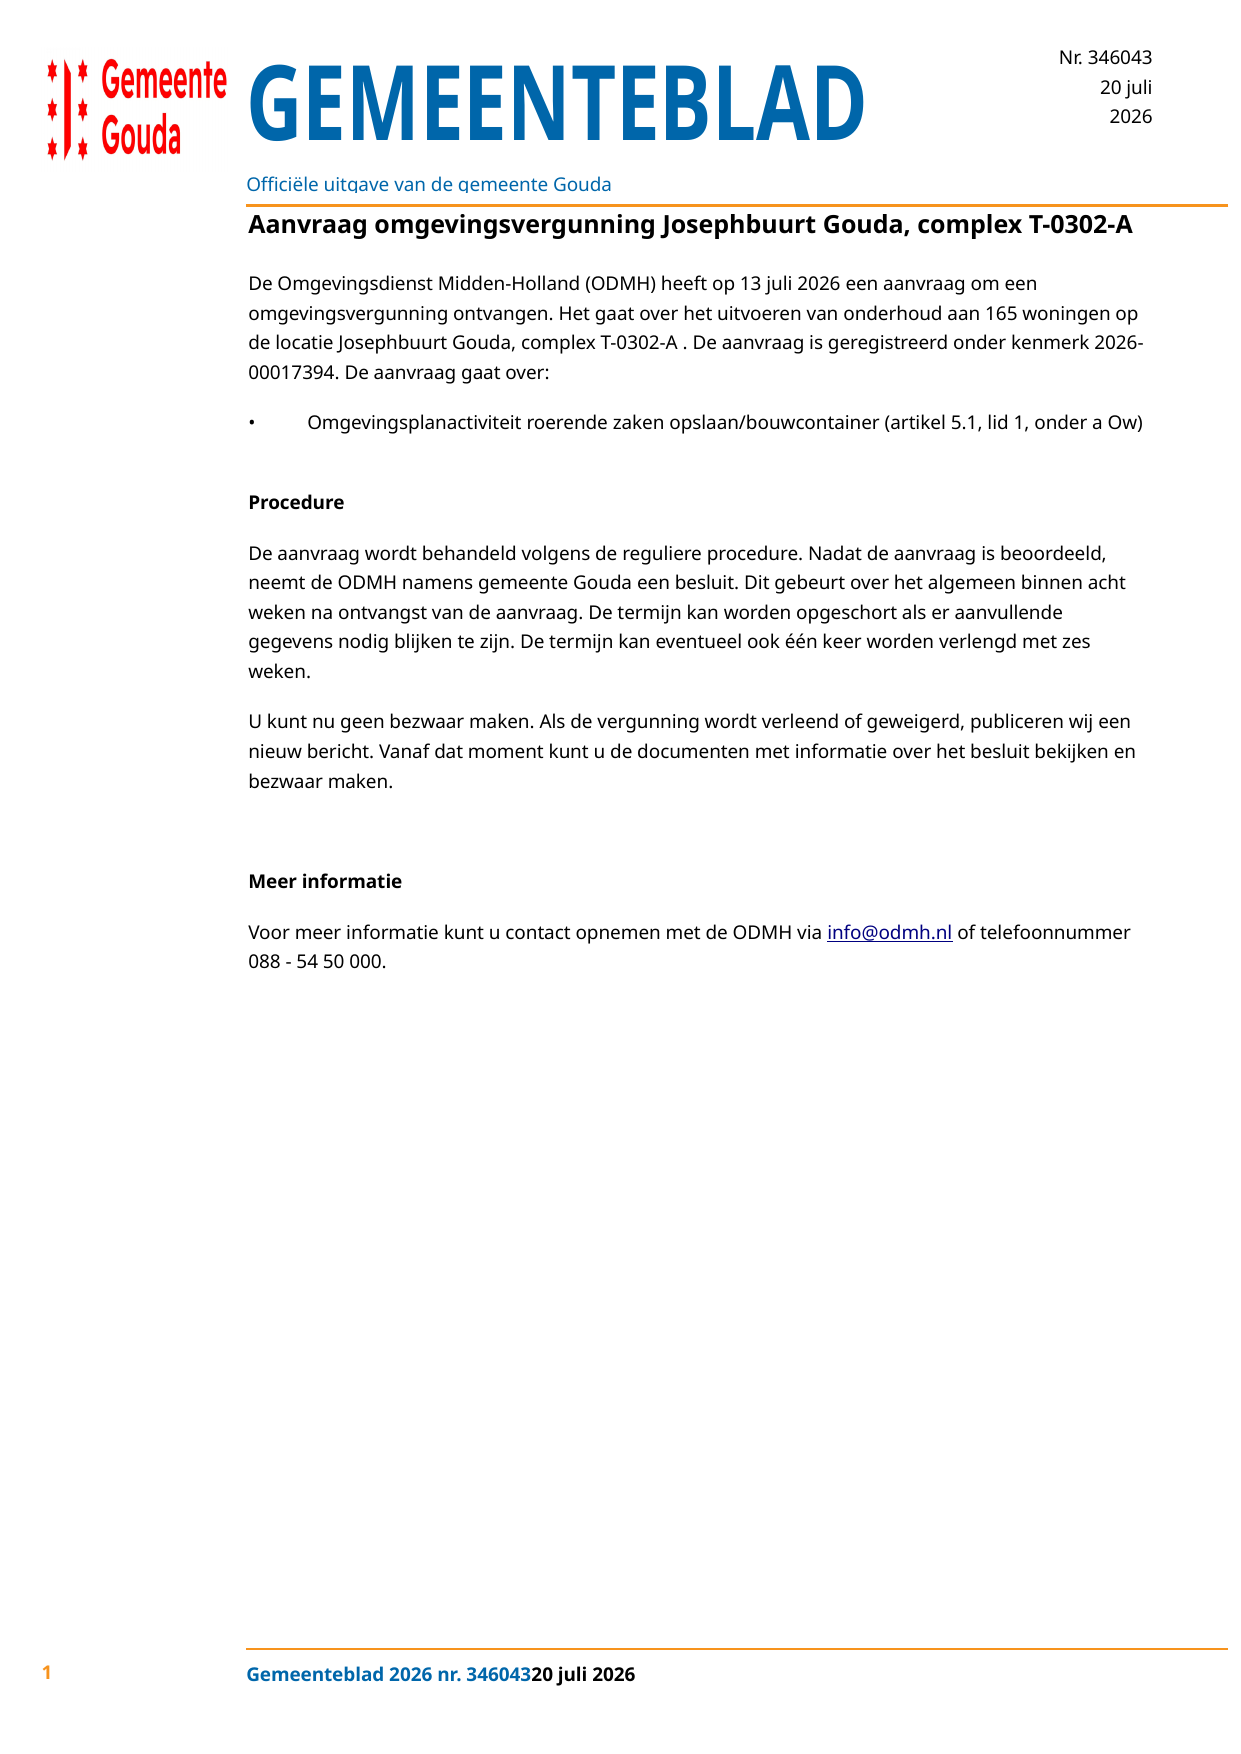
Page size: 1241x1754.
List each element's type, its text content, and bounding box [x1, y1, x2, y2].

text Aanvraag omgevingsvergunning Josephbuurt Gouda, complex T-0302-A [248, 207, 1152, 241]
text Procedure [248, 489, 1152, 515]
text Voor meer informatie kunt u contact opnemen met de ODMH via info@odmh.nl of telefoonnummer 088 - 54 50 000. [248, 919, 1152, 974]
picture [41, 47, 231, 172]
text De aanvraag wordt behandeld volgens de reguliere procedure. Nadat de aanvraag is beoordeeld, neemt de ODMH namens gemeente Gouda een besluit. Dit gebeurt over het algemeen binnen acht weken na ontvangst van de aanvraag. De termijn kan worden opgeschort als er aanvullende gegevens nodig blijken te zijn. De termijn kan eventueel ook één keer worden verlengd met zes weken. [248, 540, 1152, 684]
text De Omgevingsdienst Midden-Holland (ODMH) heeft op 13 juli 2026 een aanvraag om een omgevingsvergunning ontvangen. Het gaat over het uitvoeren van onderhoud aan 165 woningen op de locatie Josephbuurt Gouda, complex T-0302-A . De aanvraag is geregistreerd onder kenmerk 2026-00017394. De aanvraag gaat over: [248, 270, 1152, 385]
text Meer informatie [248, 869, 1152, 894]
list Omgevingsplanactiviteit roerende zaken opslaan/bouwcontainer (artikel 5.1, lid 1, onder a Ow) [248, 409, 1152, 435]
text U kunt nu geen bezwaar maken. Als de vergunning wordt verleend of geweigerd, publiceren wij een nieuw bericht. Vanaf dat moment kunt u de documenten met informatie over het besluit bekijken en bezwaar maken. [248, 709, 1152, 793]
